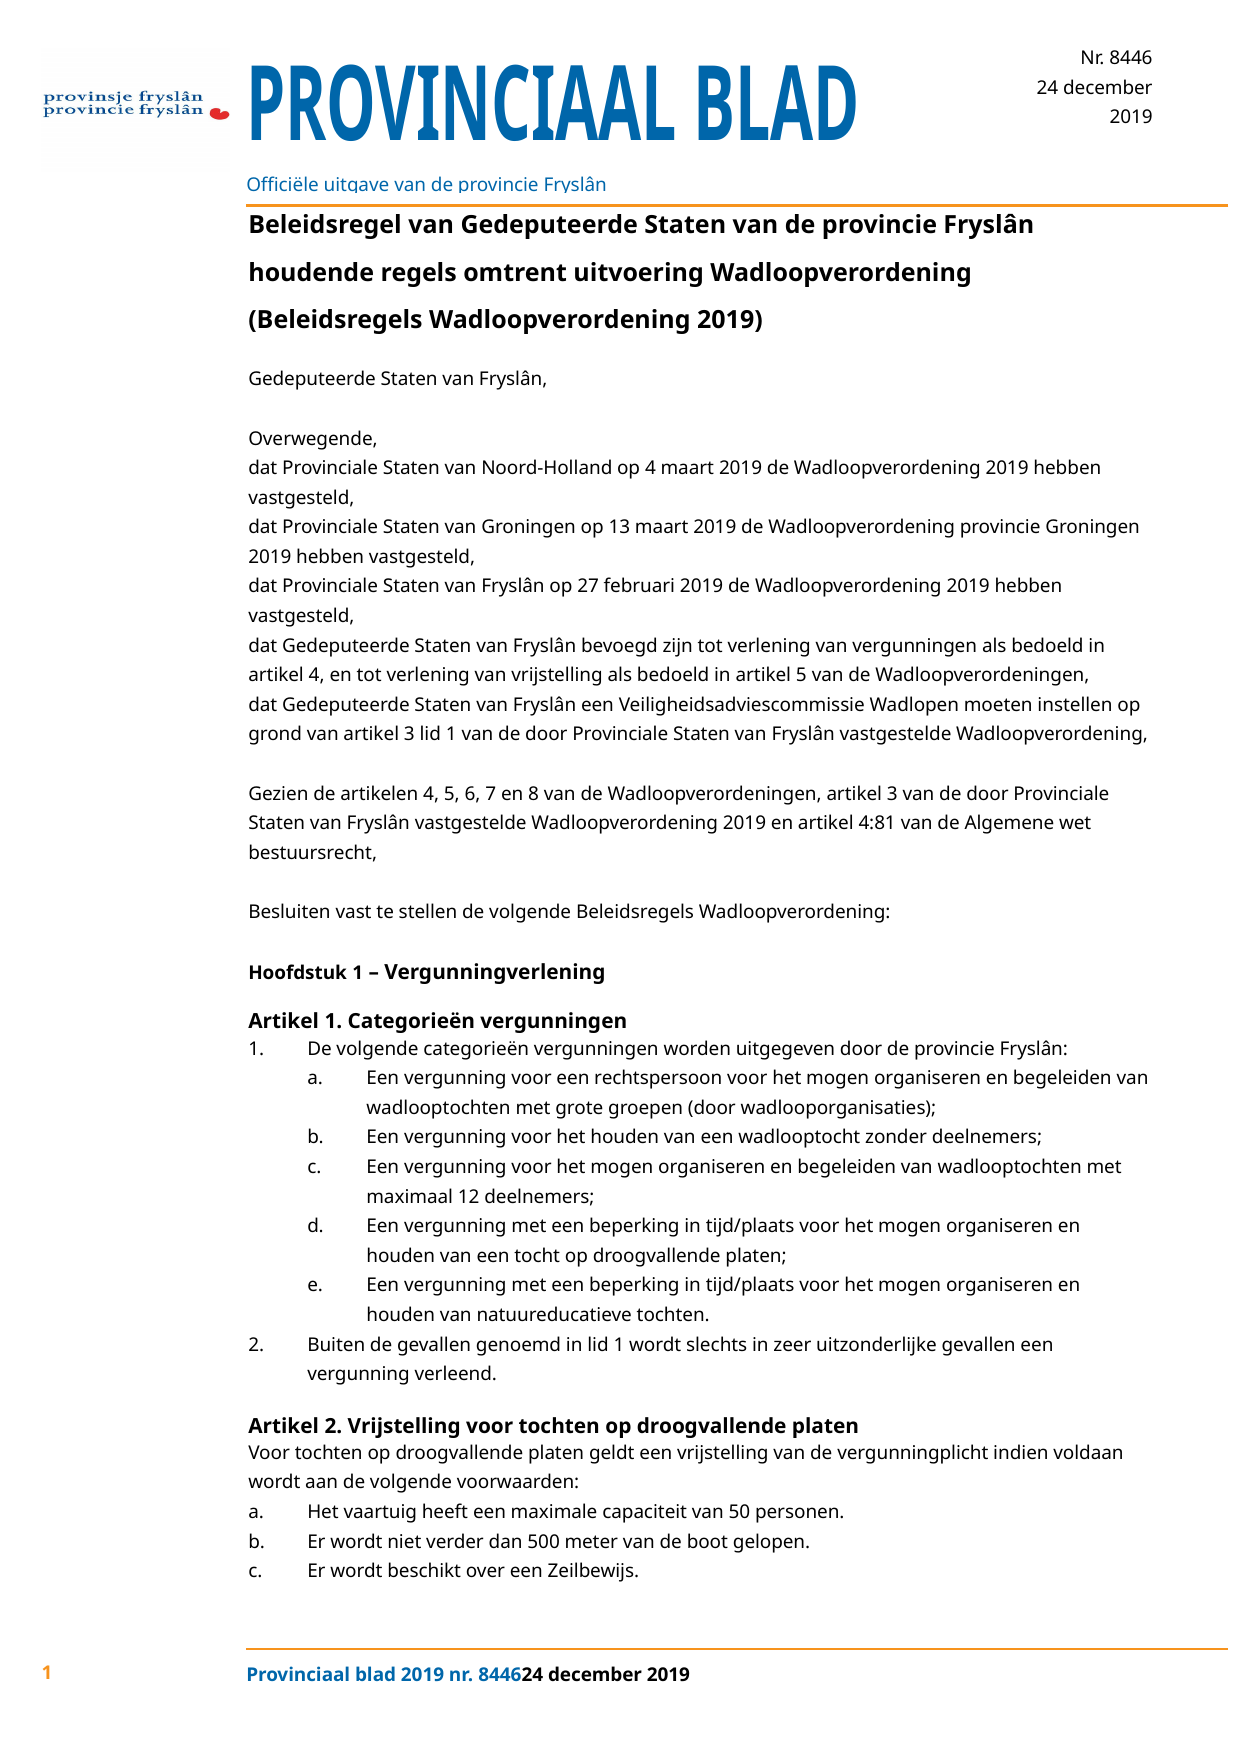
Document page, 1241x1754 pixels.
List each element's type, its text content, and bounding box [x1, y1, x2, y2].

text Voor tochten op droogvallende platen geldt een vrijstelling van de vergunningplicht indien voldaan wordt aan de volgende voorwaarden: [248, 1439, 1152, 1494]
text dat Provinciale Staten van Noord-Holland op 4 maart 2019 de Wadloopverordening 2019 hebben vastgesteld, [248, 454, 1152, 509]
text Overwegende, [248, 425, 1152, 450]
list De volgende categorieën vergunningen worden uitgegeven door de provincie Fryslân: [248, 1035, 1152, 1061]
picture [41, 47, 231, 172]
text Besluiten vast te stellen de volgende Beleidsregels Wadloopverordening: [248, 898, 1152, 924]
text dat Gedeputeerde Staten van Fryslân een Veiligheidsadviescommissie Wadlopen moeten instellen op grond van artikel 3 lid 1 van de door Provinciale Staten van Fryslân vastgestelde Wadloopverordening, [248, 691, 1152, 746]
list Er wordt niet verder dan 500 meter van de boot gelopen. [248, 1528, 1152, 1554]
text dat Provinciale Staten van Fryslân op 27 februari 2019 de Wadloopverordening 2019 hebben vastgesteld, [248, 573, 1152, 628]
text Artikel 2. Vrijstelling voor tochten op droogvallende platen [248, 1411, 1152, 1439]
list Een vergunning met een beperking in tijd/plaats voor het mogen organiseren en houden van een tocht op droogvallende platen; [307, 1212, 1152, 1268]
text dat Gedeputeerde Staten van Fryslân bevoegd zijn tot verlening van vergunningen als bedoeld in artikel 4, en tot verlening van vrijstelling als bedoeld in artikel 5 van de Wadloopverordeningen, [248, 632, 1152, 687]
text dat Provinciale Staten van Groningen op 13 maart 2019 de Wadloopverordening provincie Groningen 2019 hebben vastgesteld, [248, 513, 1152, 569]
list Er wordt beschikt over een Zeilbewijs. [248, 1557, 1152, 1583]
text Artikel 1. Categorieën vergunningen [248, 1006, 1152, 1035]
text Gedeputeerde Staten van Fryslân, [248, 366, 1152, 391]
list Een vergunning met een beperking in tijd/plaats voor het mogen organiseren en houden van natuureducatieve tochten. [307, 1272, 1152, 1327]
list Een vergunning voor een rechtspersoon voor het mogen organiseren en begeleiden van wadlooptochten met grote groepen (door wadlooporganisaties); [307, 1064, 1152, 1120]
text Beleidsregel van Gedeputeerde Staten van de provincie Fryslân houdende regels omtrent uitvoering Wadloopverordening (Beleidsregels Wadloopverordening 2019) [248, 207, 1152, 336]
list Een vergunning voor het houden van een wadlooptocht zonder deelnemers; [307, 1124, 1152, 1149]
text Gezien de artikelen 4, 5, 6, 7 en 8 van de Wadloopverordeningen, artikel 3 van de door Provinciale Staten van Fryslân vastgestelde Wadloopverordening 2019 en artikel 4:81 van de Algemene wet bestuursrecht, [248, 780, 1152, 864]
list Het vaartuig heeft een maximale capaciteit van 50 personen. [248, 1498, 1152, 1524]
list Buiten de gevallen genoemd in lid 1 wordt slechts in zeer uitzonderlijke gevallen een vergunning verleend. [248, 1331, 1152, 1386]
list Een vergunning voor het mogen organiseren en begeleiden van wadlooptochten met maximaal 12 deelnemers; [307, 1153, 1152, 1208]
text Hoofdstuk 1 – Vergunningverlening [248, 957, 1152, 986]
